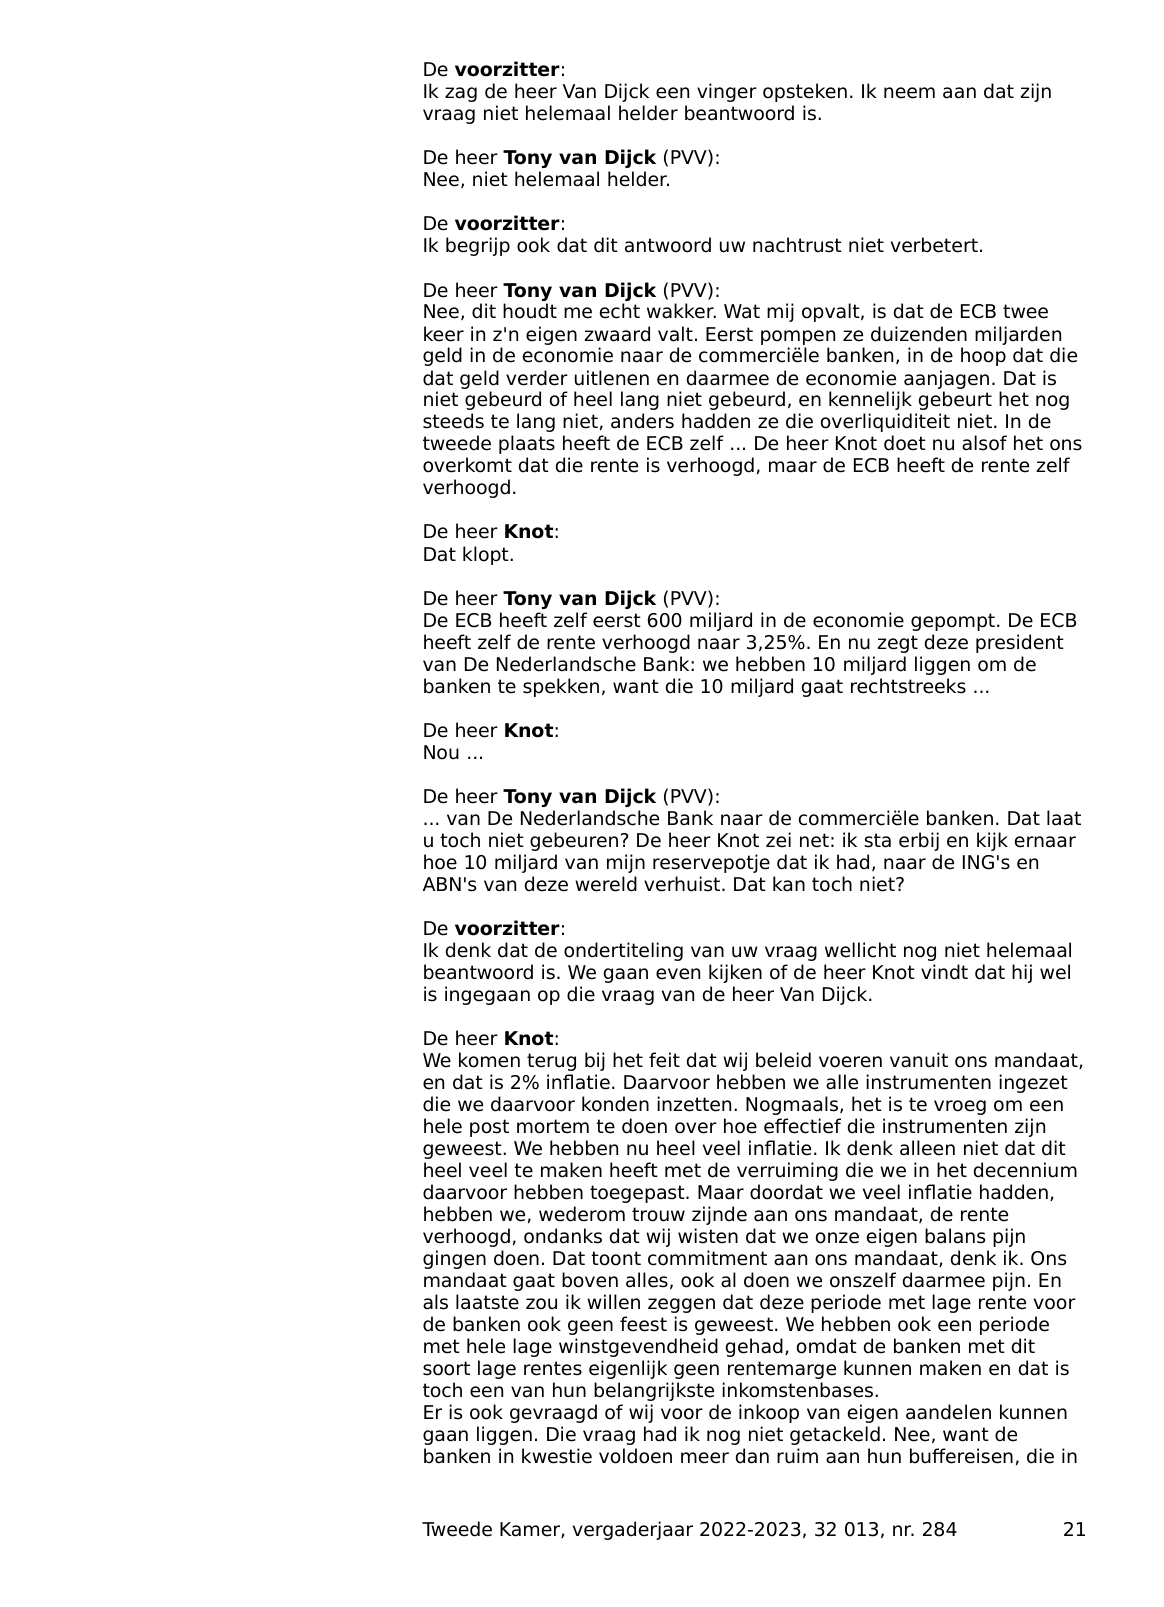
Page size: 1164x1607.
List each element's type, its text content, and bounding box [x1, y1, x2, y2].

text De heer Tony van Dijck (PVV): [422, 147, 1087, 169]
text Ik begrijp ook dat dit antwoord uw nachtrust niet verbetert. [422, 235, 1087, 257]
text Er is ook gevraagd of wij voor de inkoop van eigen aandelen kunnen gaan liggen. Die vraag had ik nog niet getackeld. Nee, want de banken in kwestie voldoen meer dan ruim aan hun buffereisen, die in [422, 1402, 1087, 1468]
text Ik zag de heer Van Dijck een vinger opsteken. Ik neem aan dat zijn vraag niet helemaal helder beantwoord is. [422, 81, 1087, 125]
text Dat klopt. [422, 543, 1087, 565]
text De heer Tony van Dijck (PVV): [422, 786, 1087, 808]
text De heer Knot: [422, 1028, 1087, 1050]
text Ik denk dat de ondertiteling van uw vraag wellicht nog niet helemaal beantwoord is. We gaan even kijken of de heer Knot vindt dat hij wel is ingegaan op die vraag van de heer Van Dijck. [422, 940, 1087, 1006]
text Nou ... [422, 742, 1087, 764]
text We komen terug bij het feit dat wij beleid voeren vanuit ons mandaat, en dat is 2% inflatie. Daarvoor hebben we alle instrumenten ingezet die we daarvoor konden inzetten. Nogmaals, het is te vroeg om een hele post mortem te doen over hoe effectief die instrumenten zijn geweest. We hebben nu heel veel inflatie. Ik denk alleen niet dat dit heel veel te maken heeft met de verruiming die we in het decennium daarvoor hebben toegepast. Maar doordat we veel inflatie hadden, hebben we, wederom trouw zijnde aan ons mandaat, de rente verhoogd, ondanks dat wij wisten dat we onze eigen balans pijn gingen doen. Dat toont commitment aan ons mandaat, denk ik. Ons mandaat gaat boven alles, ook al doen we onszelf daarmee pijn. En als laatste zou ik willen zeggen dat deze periode met lage rente voor de banken ook geen feest is geweest. We hebben ook een periode met hele lage winstgevendheid gehad, omdat de banken met dit soort lage rentes eigenlijk geen rentemarge kunnen maken en dat is toch een van hun belangrijkste inkomstenbases. [422, 1050, 1087, 1402]
text De voorzitter: [422, 918, 1087, 940]
text De voorzitter: [422, 59, 1087, 81]
text ... van De Nederlandsche Bank naar de commerciële banken. Dat laat u toch niet gebeuren? De heer Knot zei net: ik sta erbij en kijk ernaar hoe 10 miljard van mijn reservepotje dat ik had, naar de ING's en ABN's van deze wereld verhuist. Dat kan toch niet? [422, 808, 1087, 896]
text De heer Knot: [422, 521, 1087, 543]
text Nee, dit houdt me echt wakker. Wat mij opvalt, is dat de ECB twee keer in z'n eigen zwaard valt. Eerst pompen ze duizenden miljarden geld in de economie naar de commerciële banken, in de hoop dat die dat geld verder uitlenen en daarmee de economie aanjagen. Dat is niet gebeurd of heel lang niet gebeurd, en kennelijk gebeurt het nog steeds te lang niet, anders hadden ze die overliquiditeit niet. In de tweede plaats heeft de ECB zelf ... De heer Knot doet nu alsof het ons overkomt dat die rente is verhoogd, maar de ECB heeft de rente zelf verhoogd. [422, 301, 1087, 499]
text De voorzitter: [422, 213, 1087, 235]
text De heer Tony van Dijck (PVV): [422, 279, 1087, 301]
text De heer Knot: [422, 720, 1087, 742]
text Nee, niet helemaal helder. [422, 169, 1087, 191]
text De ECB heeft zelf eerst 600 miljard in de economie gepompt. De ECB heeft zelf de rente verhoogd naar 3,25%. En nu zegt deze president van De Nederlandsche Bank: we hebben 10 miljard liggen om de banken te spekken, want die 10 miljard gaat rechtstreeks ... [422, 609, 1087, 697]
text De heer Tony van Dijck (PVV): [422, 588, 1087, 609]
